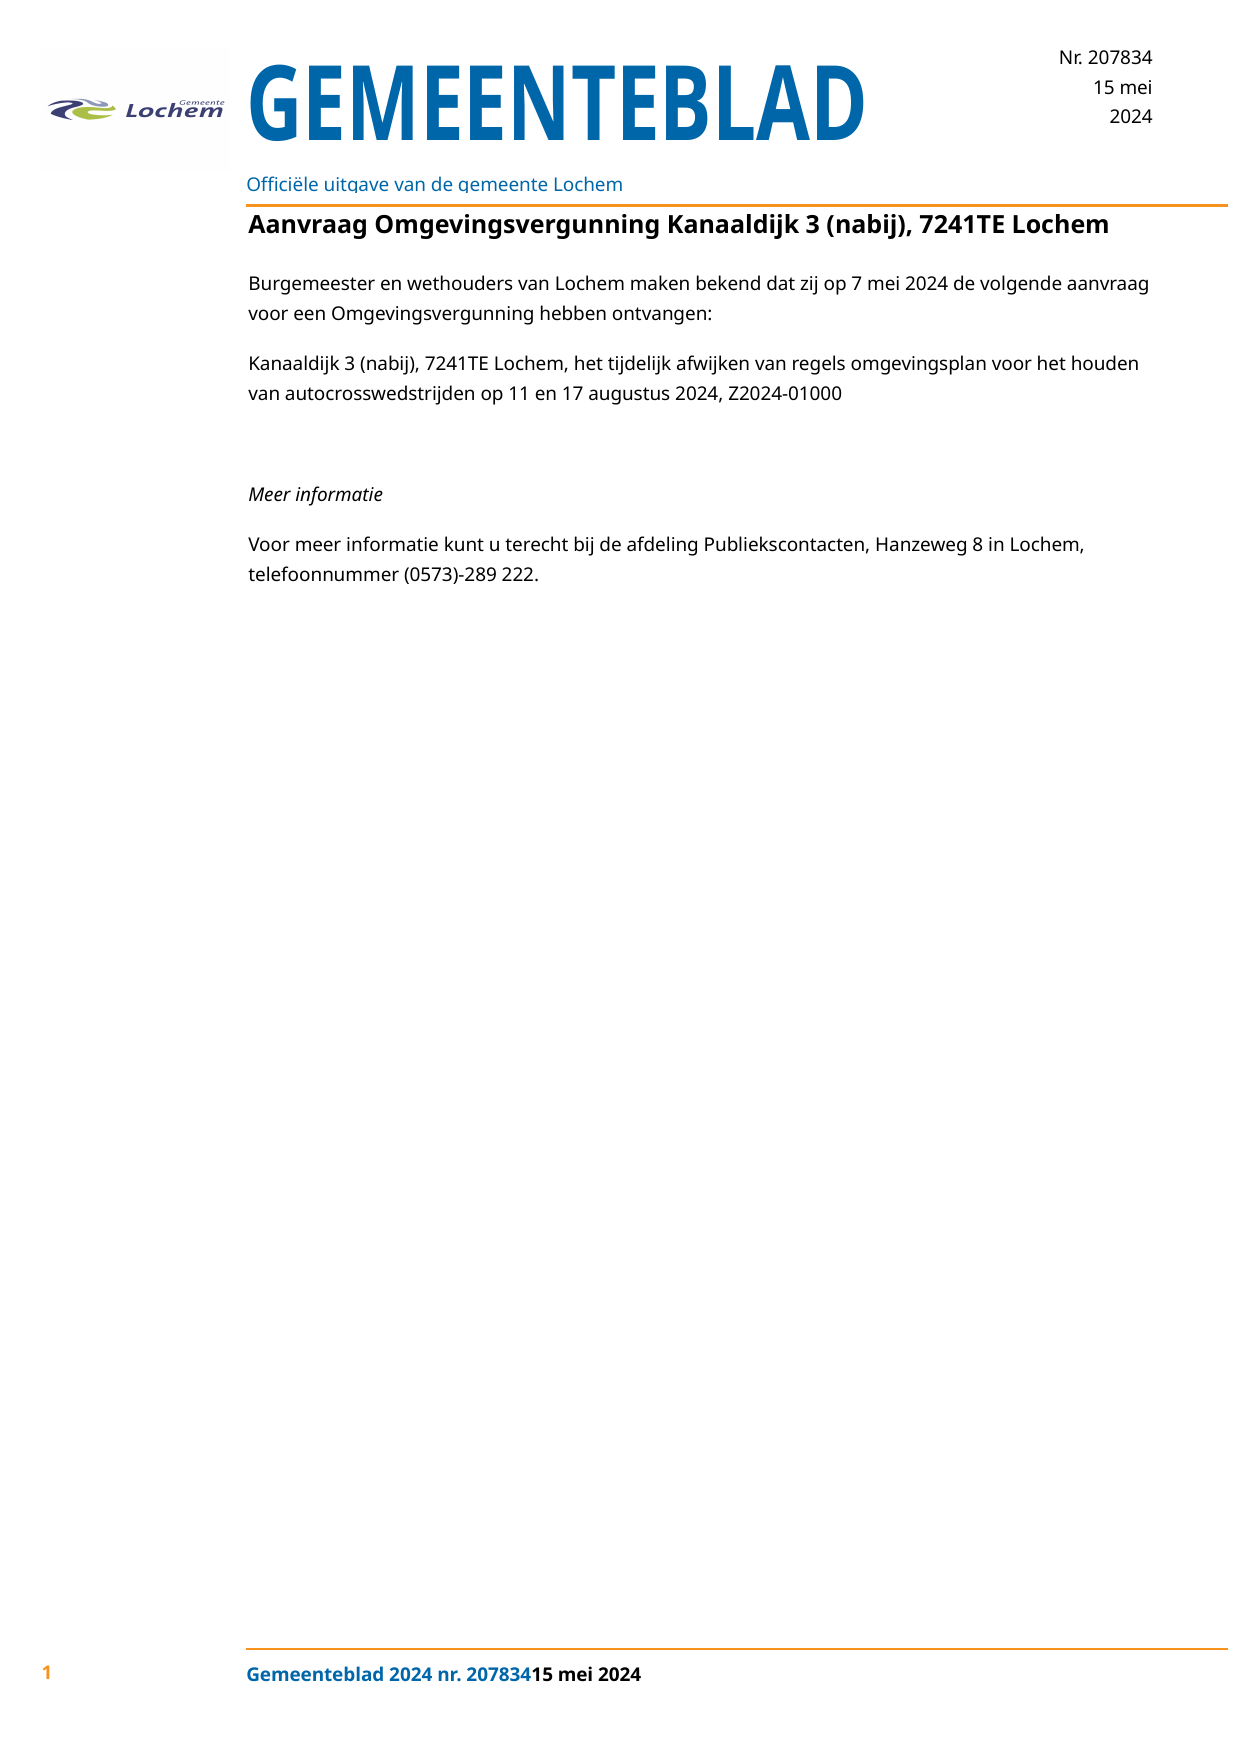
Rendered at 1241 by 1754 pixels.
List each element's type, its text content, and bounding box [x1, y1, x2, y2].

text Burgemeester en wethouders van Lochem maken bekend dat zij op 7 mei 2024 de volgende aanvraag voor een Omgevingsvergunning hebben ontvangen: [248, 270, 1152, 326]
picture [41, 47, 231, 172]
text Kanaaldijk 3 (nabij), 7241TE Lochem, het tijdelijk afwijken van regels omgevingsplan voor het houden van autocrosswedstrijden op 11 en 17 augustus 2024, Z2024-01000 [248, 350, 1152, 406]
text Aanvraag Omgevingsvergunning Kanaaldijk 3 (nabij), 7241TE Lochem [248, 207, 1152, 241]
text Meer informatie [248, 481, 1152, 506]
text Voor meer informatie kunt u terecht bij de afdeling Publiekscontacten, Hanzeweg 8 in Lochem, telefoonnummer (0573)-289 222. [248, 531, 1152, 586]
